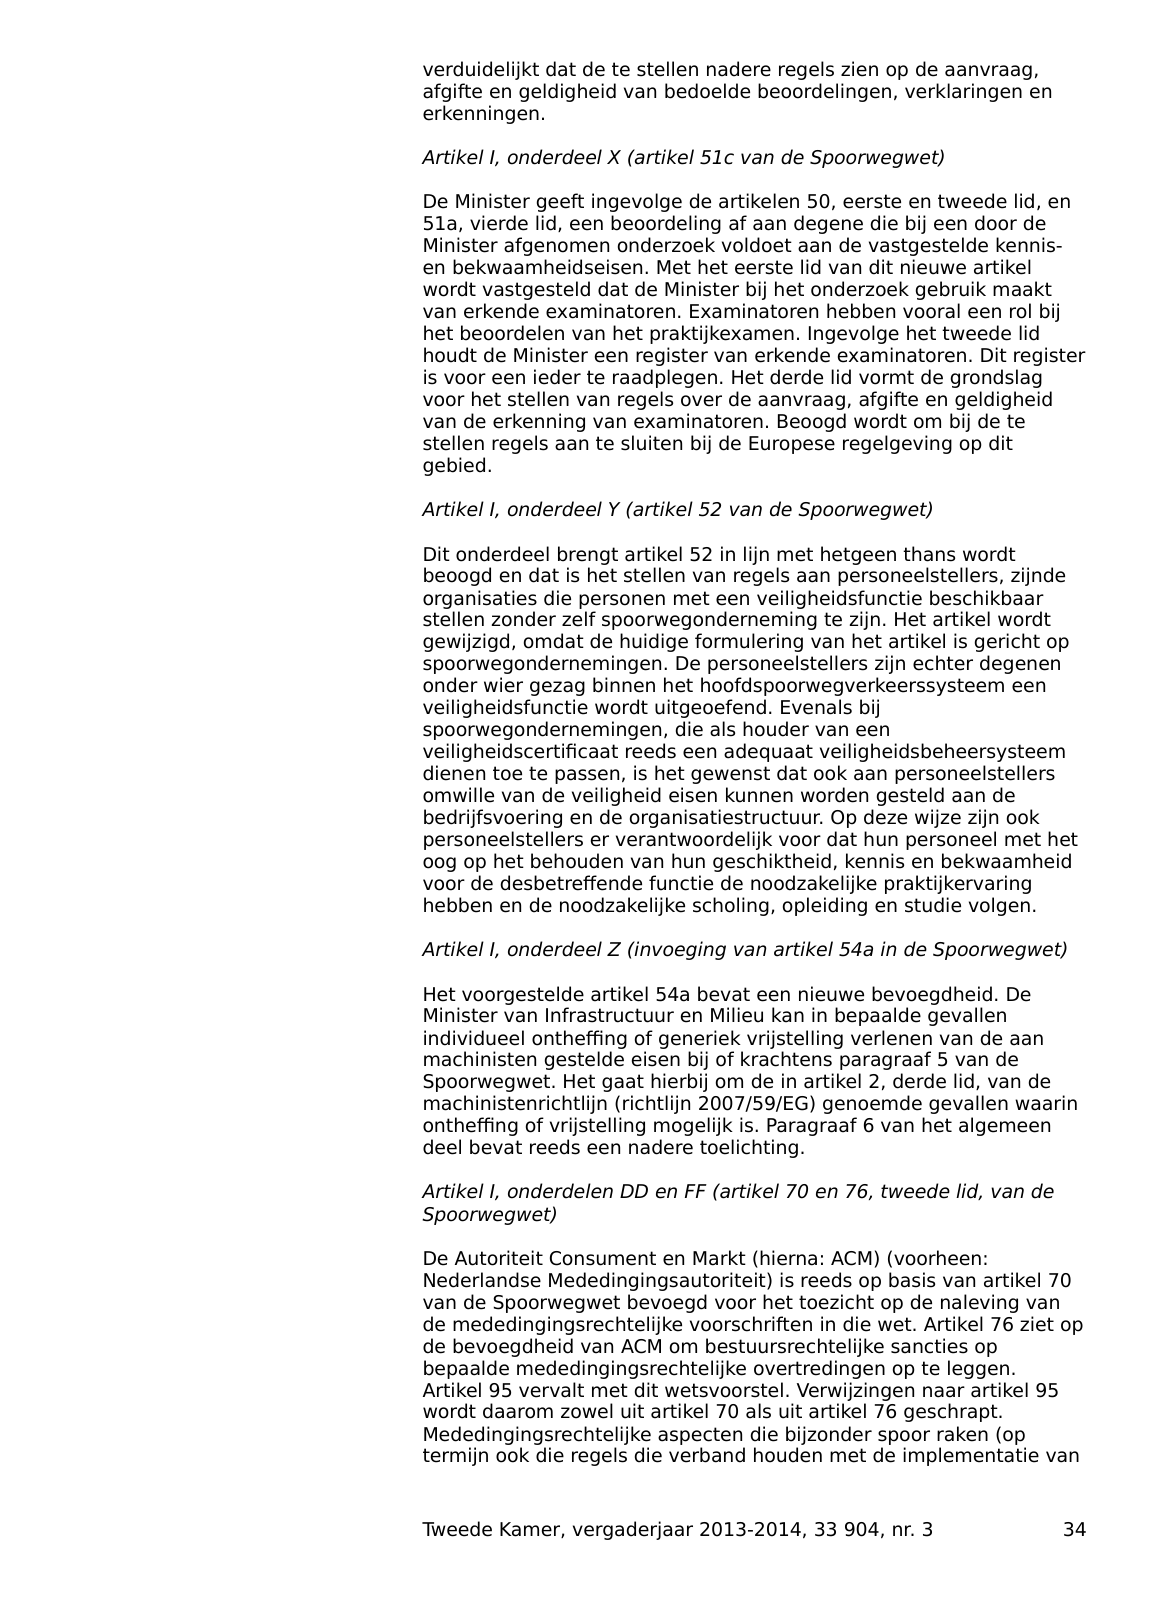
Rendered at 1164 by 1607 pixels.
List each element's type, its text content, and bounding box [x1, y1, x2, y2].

text De Autoriteit Consument en Markt (hierna: ACM) (voorheen: Nederlandse Mededingingsautoriteit) is reeds op basis van artikel 70 van de Spoorwegwet bevoegd voor het toezicht op de naleving van de mededingingsrechtelijke voorschriften in die wet. Artikel 76 ziet op de bevoegdheid van ACM om bestuursrechtelijke sancties op bepaalde mededingingsrechtelijke overtredingen op te leggen. [422, 1248, 1087, 1379]
text Het voorgestelde artikel 54a bevat een nieuwe bevoegdheid. De Minister van Infrastructuur en Milieu kan in bepaalde gevallen individueel ontheffing of generiek vrijstelling verlenen van de aan machinisten gestelde eisen bij of krachtens paragraaf 5 van de Spoorwegwet. Het gaat hierbij om de in artikel 2, derde lid, van de machinistenrichtlijn (richtlijn 2007/59/EG) genoemde gevallen waarin ontheffing of vrijstelling mogelijk is. Paragraaf 6 van het algemeen deel bevat reeds een nadere toelichting. [422, 983, 1087, 1159]
subtitle Artikel I, onderdeel X (artikel 51c van de Spoorwegwet) [422, 147, 1087, 169]
text verduidelijkt dat de te stellen nadere regels zien op de aanvraag, afgifte en geldigheid van bedoelde beoordelingen, verklaringen en erkenningen. [422, 59, 1087, 125]
text Dit onderdeel brengt artikel 52 in lijn met hetgeen thans wordt beoogd en dat is het stellen van regels aan personeelstellers, zijnde organisaties die personen met een veiligheidsfunctie beschikbaar stellen zonder zelf spoorwegonderneming te zijn. Het artikel wordt gewijzigd, omdat de huidige formulering van het artikel is gericht op spoorwegondernemingen. De personeelstellers zijn echter degenen onder wier gezag binnen het hoofdspoorwegverkeerssysteem een veiligheidsfunctie wordt uitgeoefend. Evenals bij spoorwegondernemingen, die als houder van een veiligheidscertificaat reeds een adequaat veiligheidsbeheersysteem dienen toe te passen, is het gewenst dat ook aan personeelstellers omwille van de veiligheid eisen kunnen worden gesteld aan de bedrijfsvoering en de organisatiestructuur. Op deze wijze zijn ook personeelstellers er verantwoordelijk voor dat hun personeel met het oog op het behouden van hun geschiktheid, kennis en bekwaamheid voor de desbetreffende functie de noodzakelijke praktijkervaring hebben en de noodzakelijke scholing, opleiding en studie volgen. [422, 543, 1087, 917]
text De Minister geeft ingevolge de artikelen 50, eerste en tweede lid, en 51a, vierde lid, een beoordeling af aan degene die bij een door de Minister afgenomen onderzoek voldoet aan de vastgestelde kennis- en bekwaamheidseisen. Met het eerste lid van dit nieuwe artikel wordt vastgesteld dat de Minister bij het onderzoek gebruik maakt van erkende examinatoren. Examinatoren hebben vooral een rol bij het beoordelen van het praktijkexamen. Ingevolge het tweede lid houdt de Minister een register van erkende examinatoren. Dit register is voor een ieder te raadplegen. Het derde lid vormt de grondslag voor het stellen van regels over de aanvraag, afgifte en geldigheid van de erkenning van examinatoren. Beoogd wordt om bij de te stellen regels aan te sluiten bij de Europese regelgeving op dit gebied. [422, 191, 1087, 477]
subtitle Artikel I, onderdeel Z (invoeging van artikel 54a in de Spoorwegwet) [422, 939, 1087, 961]
subtitle Artikel I, onderdelen DD en FF (artikel 70 en 76, tweede lid, van de Spoorwegwet) [422, 1181, 1087, 1225]
subtitle Artikel I, onderdeel Y (artikel 52 van de Spoorwegwet) [422, 499, 1087, 521]
text Artikel 95 vervalt met dit wetsvoorstel. Verwijzingen naar artikel 95 wordt daarom zowel uit artikel 70 als uit artikel 76 geschrapt. Mededingingsrechtelijke aspecten die bijzonder spoor raken (op termijn ook die regels die verband houden met de implementatie van [422, 1379, 1087, 1467]
